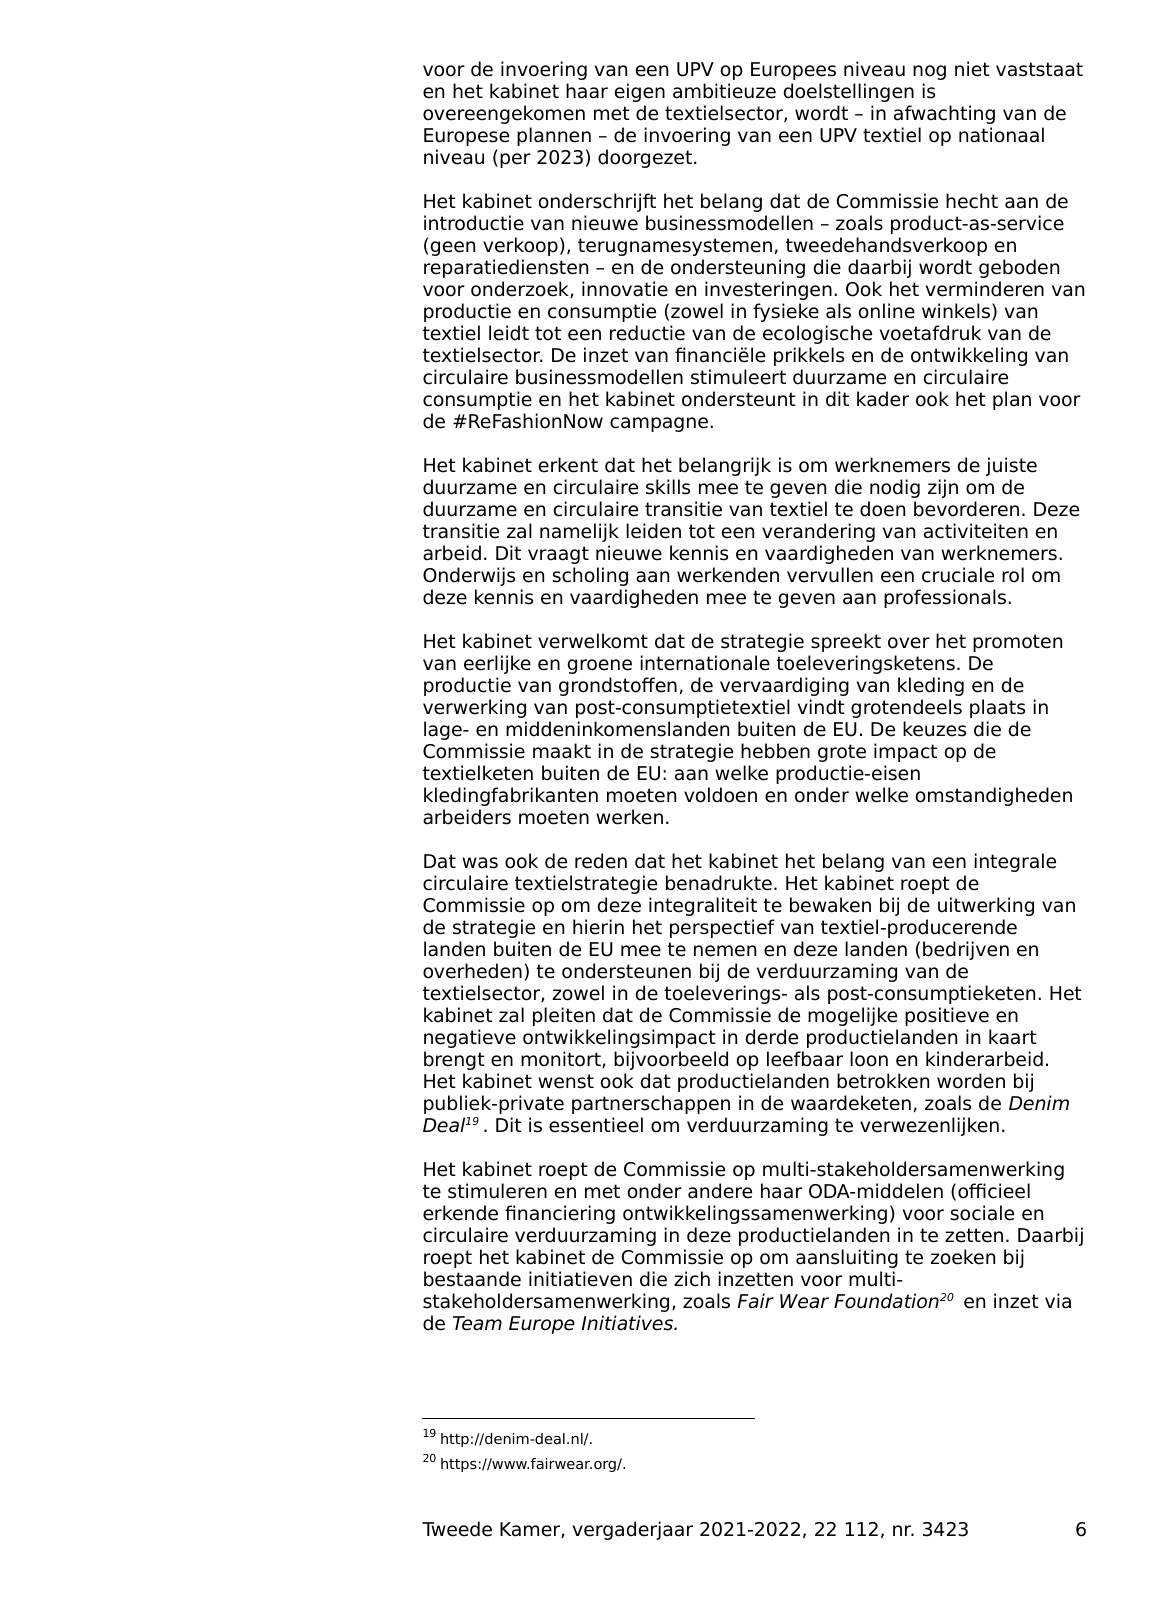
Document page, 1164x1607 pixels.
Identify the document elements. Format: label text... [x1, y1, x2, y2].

text Het kabinet erkent dat het belangrijk is om werknemers de juiste duurzame en circulaire skills mee te geven die nodig zijn om de duurzame en circulaire transitie van textiel te doen bevorderen. Deze transitie zal namelijk leiden tot een verandering van activiteiten en arbeid. Dit vraagt nieuwe kennis en vaardigheden van werknemers. Onderwijs en scholing aan werkenden vervullen een cruciale rol om deze kennis en vaardigheden mee te geven aan professionals. [422, 455, 1087, 609]
text Dat was ook de reden dat het kabinet het belang van een integrale circulaire textielstrategie benadrukte. Het kabinet roept de Commissie op om deze integraliteit te bewaken bij de uitwerking van de strategie en hierin het perspectief van textiel-producerende landen buiten de EU mee te nemen en deze landen (bedrijven en overheden) te ondersteunen bij de verduurzaming van de textielsector, zowel in de toeleverings- als post-consumptieketen. Het kabinet zal pleiten dat de Commissie de mogelijke positieve en negatieve ontwikkelingsimpact in derde productielanden in kaart brengt en monitort, bijvoorbeeld op leefbaar loon en kinderarbeid. Het kabinet wenst ook dat productielanden betrokken worden bij publiek-private partnerschappen in de waardeketen, zoals de Denim Deal. Dit is essentieel om verduurzaming te verwezenlijken. [422, 851, 1087, 1137]
text http://denim-deal.nl/. [422, 1427, 1087, 1449]
text Het kabinet verwelkomt dat de strategie spreekt over het promoten van eerlijke en groene internationale toeleveringsketens. De productie van grondstoffen, de vervaardiging van kleding en de verwerking van post-consumptietextiel vindt grotendeels plaats in lage- en middeninkomenslanden buiten de EU. De keuzes die de Commissie maakt in de strategie hebben grote impact op de textielketen buiten de EU: aan welke productie-eisen kledingfabrikanten moeten voldoen en onder welke omstandigheden arbeiders moeten werken. [422, 631, 1087, 829]
text https://www.fairwear.org/. [422, 1452, 1087, 1474]
text voor de invoering van een UPV op Europees niveau nog niet vaststaat en het kabinet haar eigen ambitieuze doelstellingen is overeengekomen met de textielsector, wordt – in afwachting van de Europese plannen – de invoering van een UPV textiel op nationaal niveau (per 2023) doorgezet. [422, 59, 1087, 169]
text Het kabinet roept de Commissie op multi-stakeholdersamenwerking te stimuleren en met onder andere haar ODA-middelen (officieel erkende financiering ontwikkelingssamenwerking) voor sociale en circulaire verduurzaming in deze productielanden in te zetten. Daarbij roept het kabinet de Commissie op om aansluiting te zoeken bij bestaande initiatieven die zich inzetten voor multi-stakeholdersamenwerking, zoals Fair Wear Foundation en inzet via de Team Europe Initiatives. [422, 1159, 1087, 1335]
text Het kabinet onderschrijft het belang dat de Commissie hecht aan de introductie van nieuwe businessmodellen – zoals product-as-service (geen verkoop), terugnamesystemen, tweedehandsverkoop en reparatiediensten – en de ondersteuning die daarbij wordt geboden voor onderzoek, innovatie en investeringen. Ook het verminderen van productie en consumptie (zowel in fysieke als online winkels) van textiel leidt tot een reductie van de ecologische voetafdruk van de textielsector. De inzet van financiële prikkels en de ontwikkeling van circulaire businessmodellen stimuleert duurzame en circulaire consumptie en het kabinet ondersteunt in dit kader ook het plan voor de #ReFashionNow campagne. [422, 191, 1087, 433]
